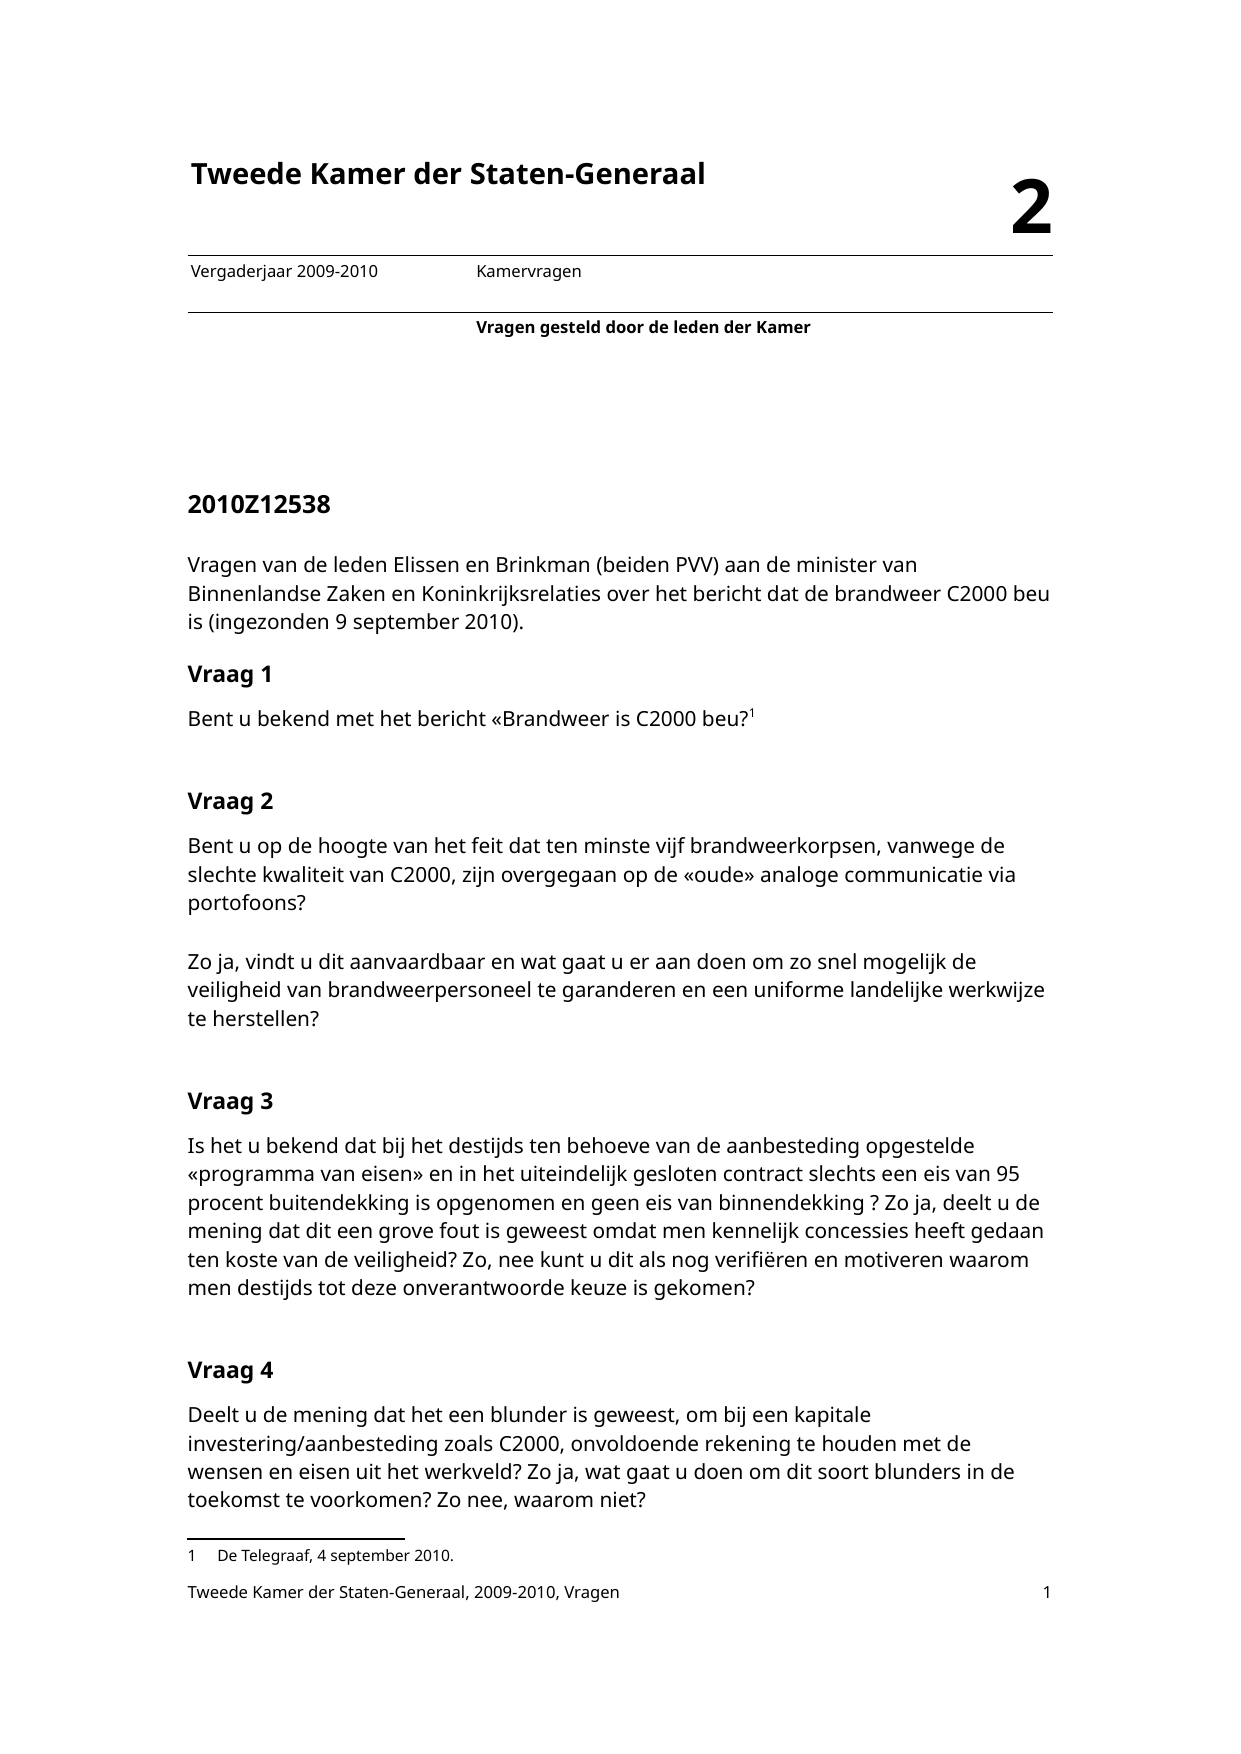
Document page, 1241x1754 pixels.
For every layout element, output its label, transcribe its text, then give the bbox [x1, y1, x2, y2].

subtitle Vraag 2 [187, 785, 1053, 817]
text Bent u op de hoogte van het feit dat ten minste vijf brandweerkorpsen, vanwege de slechte kwaliteit van C2000, zijn overgegaan op de «oude» analoge communicatie via portofoons? [187, 832, 1053, 917]
table_cell Vergaderjaar 2009-2010 [188, 256, 473, 312]
text Deelt u de mening dat het een blunder is geweest, om bij een kapitale investering/aanbesteding zoals C2000, onvoldoende rekening te houden met de wensen en eisen uit het werkveld? Zo ja, wat gaat u doen om dit soort blunders in de toekomst te voorkomen? Zo nee, waarom niet? [187, 1400, 1053, 1514]
text Vragen van de leden Elissen en Brinkman (beiden PVV) aan de minister van Binnenlandse Zaken en Koninkrijksrelaties over het bericht dat de brandweer C2000 beu is (ingezonden 9 september 2010). [187, 550, 1053, 636]
text 2010Z12538 [187, 487, 1053, 521]
text Zo ja, vindt u dit aanvaardbaar en wat gaat u er aan doen om zo snel mogelijk de veiligheid van brandweerpersoneel te garanderen en een uniforme landelijke werkwijze te herstellen? [187, 947, 1053, 1032]
text Is het u bekend dat bij het destijds ten behoeve van de aanbesteding opgestelde «programma van eisen» en in het uiteindelijk gesloten contract slechts een eis van 95 procent buitendekking is opgenomen en geen eis van binnendekking ? Zo ja, deelt u de mening dat dit een grove fout is geweest omdat men kennelijk concessies heeft gedaan ten koste van de veiligheid? Zo, nee kunt u dit als nog verifiëren en motiveren waarom men destijds tot deze onverantwoorde keuze is gekomen? [187, 1131, 1053, 1302]
subtitle Vraag 1 [187, 658, 1053, 689]
subtitle Vraag 3 [187, 1085, 1053, 1116]
table_header Tweede Kamer der Staten-Generaal [188, 150, 879, 255]
text Bent u bekend met het bericht «Brandweer is C2000 beu? [187, 704, 1053, 733]
table_cell Vragen gesteld door de leden der Kamer [473, 313, 1053, 339]
subtitle Vraag 4 [187, 1354, 1053, 1385]
table_header 2 [880, 150, 1053, 255]
text De Telegraaf, 4 september 2010. [187, 1538, 1053, 1566]
table_cell Kamervragen [473, 256, 1053, 312]
table_cell [188, 313, 473, 339]
